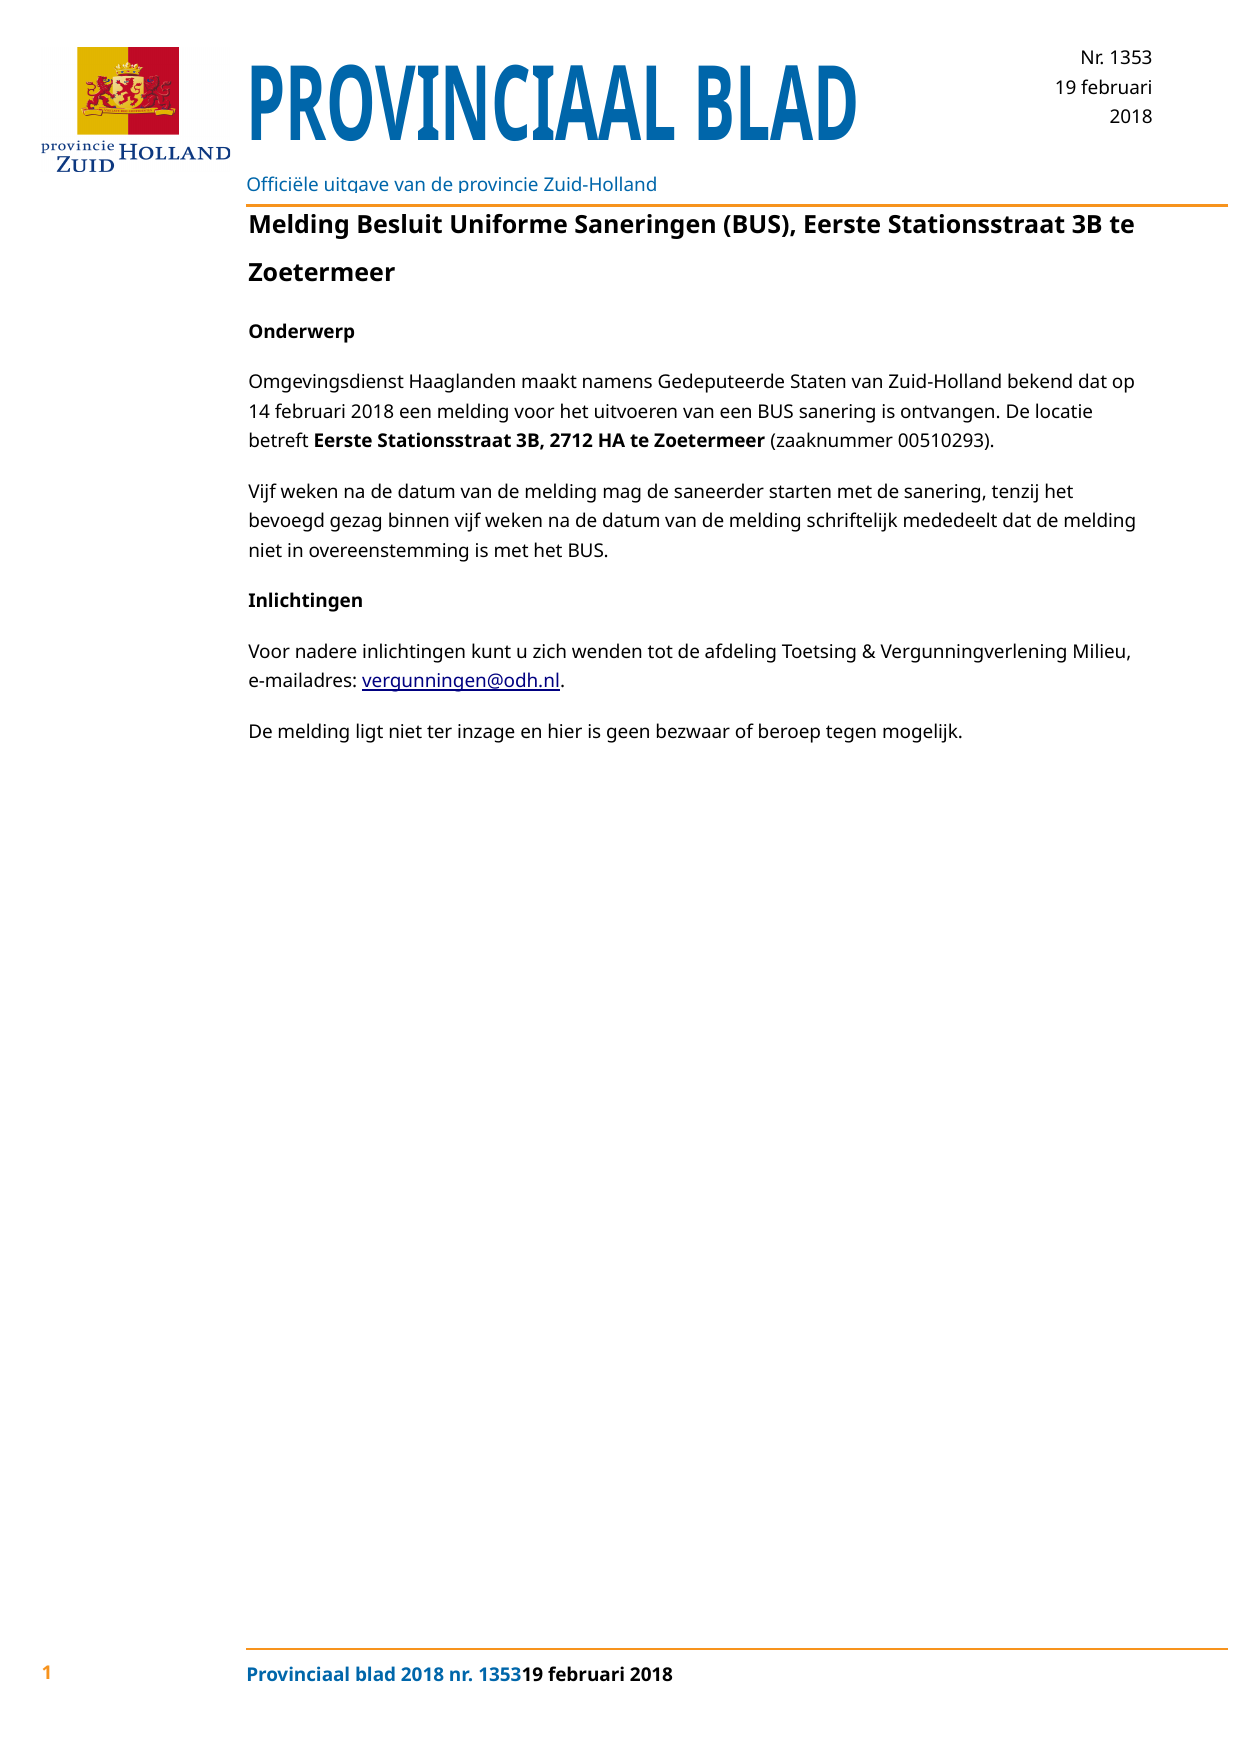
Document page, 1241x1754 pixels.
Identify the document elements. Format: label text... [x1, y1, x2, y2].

text Onderwerp [248, 318, 1152, 344]
text De melding ligt niet ter inzage en hier is geen bezwaar of beroep tegen mogelijk. [248, 718, 1152, 744]
text Voor nadere inlichtingen kunt u zich wenden tot de afdeling Toetsing & Vergunningverlening Milieu, e-mailadres: vergunningen@odh.nl. [248, 638, 1152, 693]
picture [41, 47, 231, 172]
text Omgevingsdienst Haaglanden maakt namens Gedeputeerde Staten van Zuid-Holland bekend dat op 14 februari 2018 een melding voor het uitvoeren van een BUS sanering is ontvangen. De locatie betreft Eerste Stationsstraat 3B, 2712 HA te Zoetermeer (zaaknummer 00510293). [248, 368, 1152, 453]
text Inlichtingen [248, 587, 1152, 613]
text Vijf weken na de datum van de melding mag de saneerder starten met de sanering, tenzij het bevoegd gezag binnen vijf weken na de datum van de melding schriftelijk mededeelt dat de melding niet in overeenstemming is met het BUS. [248, 478, 1152, 563]
text Melding Besluit Uniforme Saneringen (BUS), Eerste Stationsstraat 3B te Zoetermeer [248, 207, 1152, 288]
